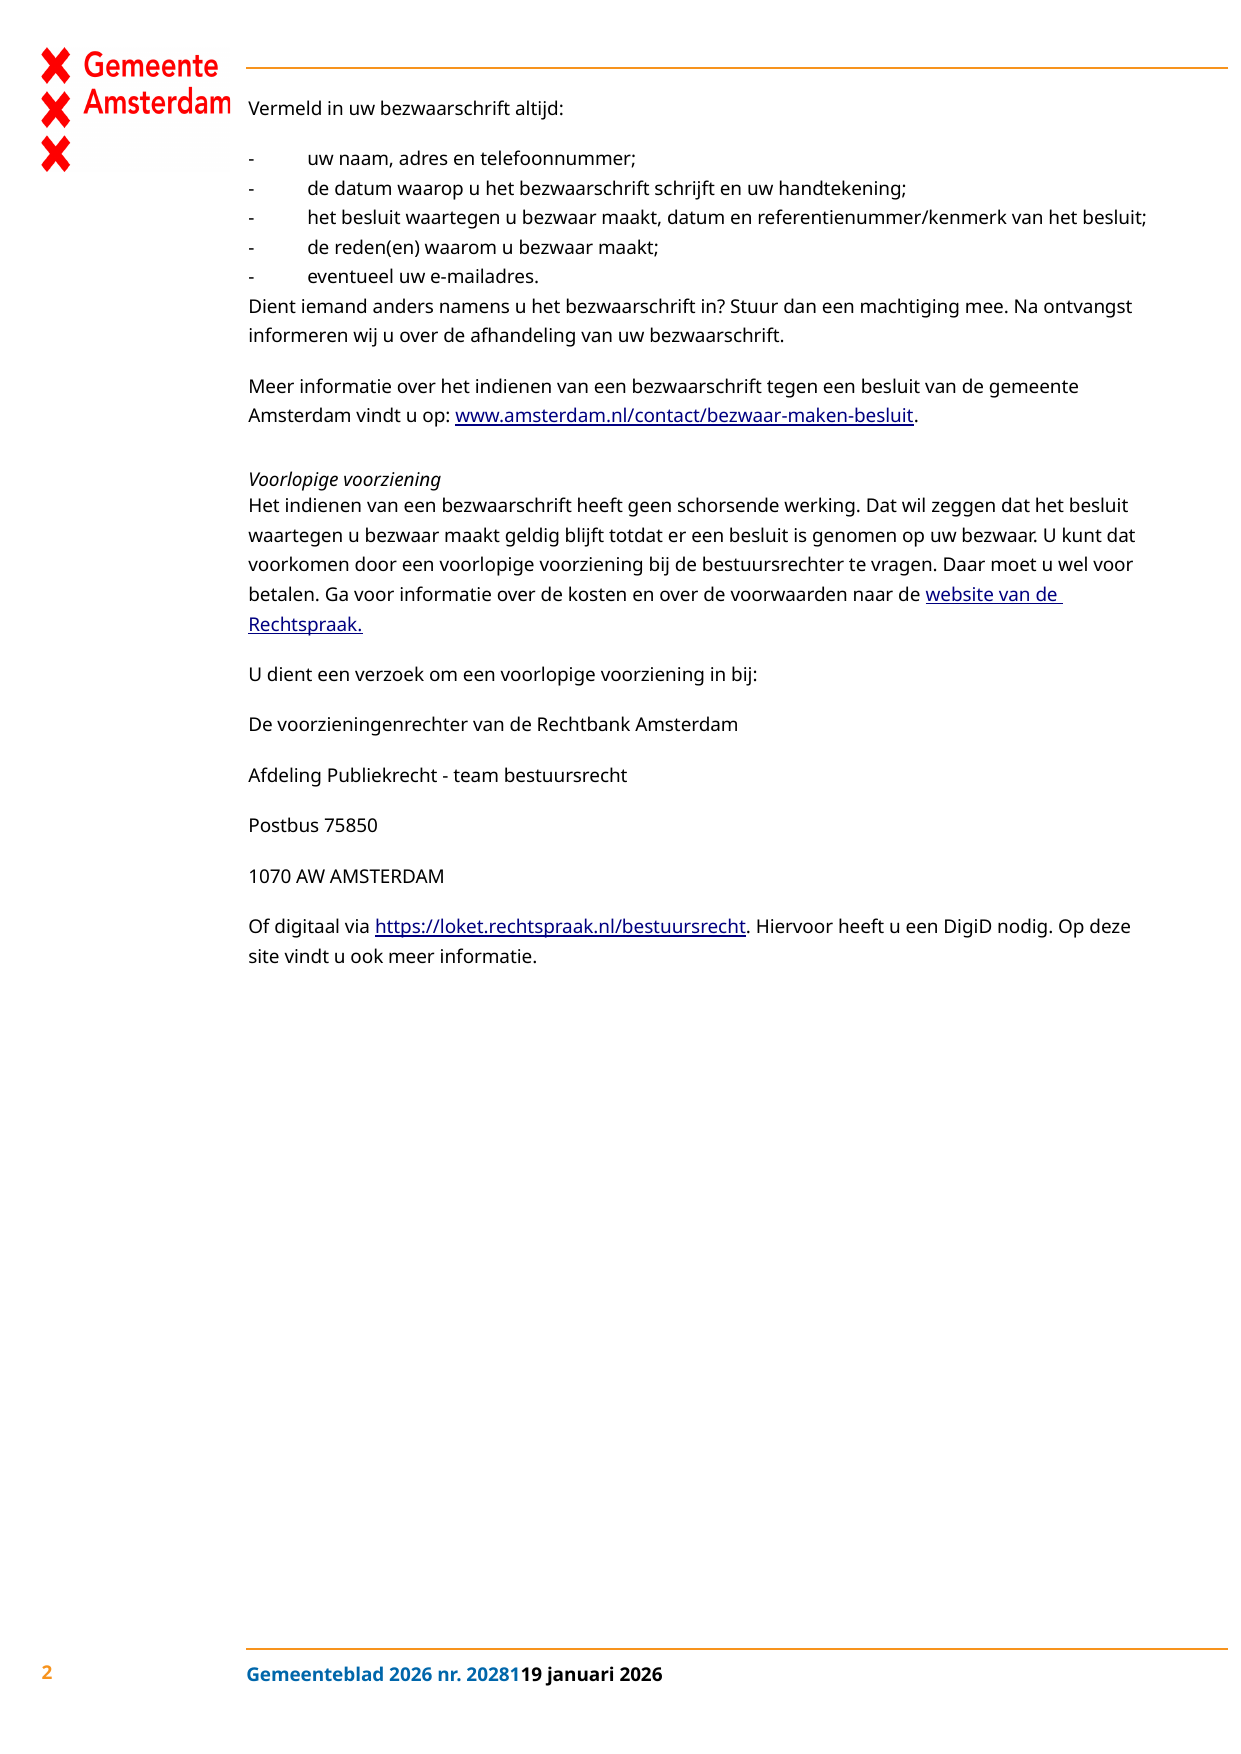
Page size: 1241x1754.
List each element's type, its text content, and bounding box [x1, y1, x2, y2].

text Het indienen van een bezwaarschrift heeft geen schorsende werking. Dat wil zeggen dat het besluit waartegen u bezwaar maakt geldig blijft totdat er een besluit is genomen op uw bezwaar. U kunt dat voorkomen door een voorlopige voorziening bij de bestuursrechter te vragen. Daar moet u wel voor betalen. Ga voor informatie over de kosten en over de voorwaarden naar de website van de Rechtspraak. [248, 492, 1152, 636]
list het besluit waartegen u bezwaar maakt, datum en referentienummer/kenmerk van het besluit; [248, 204, 1152, 230]
text U dient een verzoek om een voorlopige voorziening in bij: [248, 661, 1152, 687]
list eventueel uw e-mailadres. [248, 263, 1152, 289]
text 1070 AW AMSTERDAM [248, 863, 1152, 888]
text Of digitaal via https://loket.rechtspraak.nl/bestuursrecht. Hiervoor heeft u een DigiD nodig. Op deze site vindt u ook meer informatie. [248, 913, 1152, 968]
text Voorlopige voorziening [248, 467, 1152, 492]
text Dient iemand anders namens u het bezwaarschrift in? Stuur dan een machtiging mee. Na ontvangst informeren wij u over de afhandeling van uw bezwaarschrift. [248, 293, 1152, 348]
text Vermeld in uw bezwaarschrift altijd: [248, 95, 1152, 121]
text Afdeling Publiekrecht - team bestuursrecht [248, 762, 1152, 788]
list uw naam, adres en telefoonnummer; [248, 145, 1152, 171]
text Meer informatie over het indienen van een bezwaarschrift tegen een besluit van de gemeente Amsterdam vindt u op: www.amsterdam.nl/contact/bezwaar-maken-besluit. [248, 373, 1152, 428]
list de reden(en) waarom u bezwaar maakt; [248, 234, 1152, 260]
text Postbus 75850 [248, 812, 1152, 838]
list de datum waarop u het bezwaarschrift schrijft en uw handtekening; [248, 175, 1152, 201]
text De voorzieningenrechter van de Rechtbank Amsterdam [248, 712, 1152, 737]
picture [41, 47, 231, 172]
